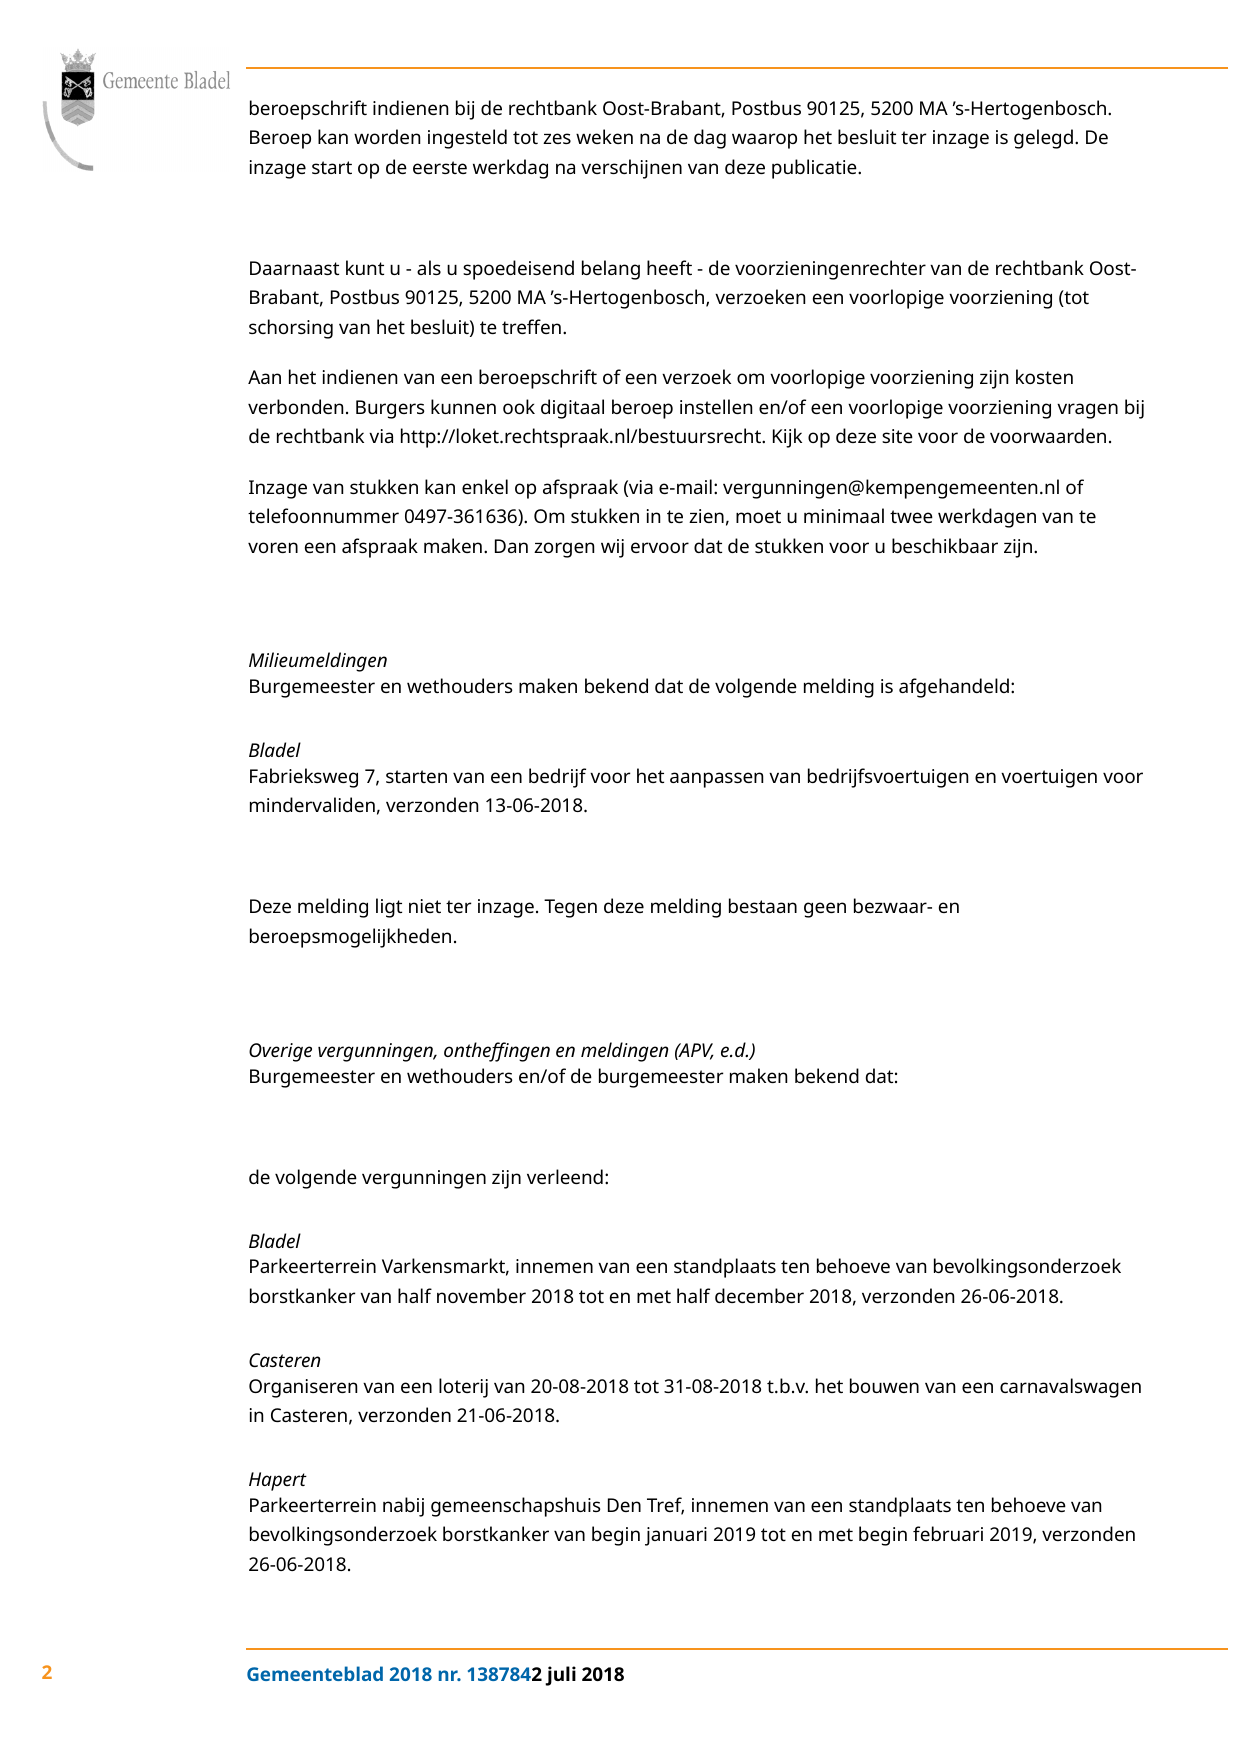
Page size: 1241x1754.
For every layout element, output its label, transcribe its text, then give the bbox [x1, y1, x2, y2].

text Deze melding ligt niet ter inzage. Tegen deze melding bestaan geen bezwaar- en beroepsmogelijkheden. [248, 893, 1152, 949]
text beroepschrift indienen bij de rechtbank Oost-Brabant, Postbus 90125, 5200 MA ’s-Hertogenbosch. Beroep kan worden ingesteld tot zes weken na de dag waarop het besluit ter inzage is gelegd. De inzage start op de eerste werkdag na verschijnen van deze publicatie. [248, 95, 1152, 180]
text Daarnaast kunt u - als u spoedeisend belang heeft - de voorzieningenrechter van de rechtbank Oost-Brabant, Postbus 90125, 5200 MA ’s-Hertogenbosch, verzoeken een voorlopige voorziening (tot schorsing van het besluit) te treffen. [248, 255, 1152, 340]
text Milieumeldingen [248, 647, 1152, 673]
text de volgende vergunningen zijn verleend: [248, 1164, 1152, 1189]
text Bladel [248, 1228, 1152, 1253]
text Casteren [248, 1347, 1152, 1373]
picture [41, 47, 231, 172]
text Parkeerterrein Varkensmarkt, innemen van een standplaats ten behoeve van bevolkingsonderzoek borstkanker van half november 2018 tot en met half december 2018, verzonden 26-06-2018. [248, 1253, 1152, 1309]
text Hapert [248, 1466, 1152, 1492]
text Parkeerterrein nabij gemeenschapshuis Den Tref, innemen van een standplaats ten behoeve van bevolkingsonderzoek borstkanker van begin januari 2019 tot en met begin februari 2019, verzonden 26-06-2018. [248, 1492, 1152, 1577]
text Burgemeester en wethouders maken bekend dat de volgende melding is afgehandeld: [248, 673, 1152, 699]
text Overige vergunningen, ontheffingen en meldingen (APV, e.d.) [248, 1037, 1152, 1063]
text Aan het indienen van een beroepschrift of een verzoek om voorlopige voorziening zijn kosten verbonden. Burgers kunnen ook digitaal beroep instellen en/of een voorlopige voorziening vragen bij de rechtbank via http://loket.rechtspraak.nl/bestuursrecht. Kijk op deze site voor de voorwaarden. [248, 364, 1152, 449]
text Fabrieksweg 7, starten van een bedrijf voor het aanpassen van bedrijfsvoertuigen en voertuigen voor mindervaliden, verzonden 13-06-2018. [248, 763, 1152, 818]
text Organiseren van een loterij van 20-08-2018 tot 31-08-2018 t.b.v. het bouwen van een carnavalswagen in Casteren, verzonden 21-06-2018. [248, 1373, 1152, 1428]
text Inzage van stukken kan enkel op afspraak (via e-mail: vergunningen@kempengemeenten.nl of telefoonnummer 0497-361636). Om stukken in te zien, moet u minimaal twee werkdagen van te voren een afspraak maken. Dan zorgen wij ervoor dat de stukken voor u beschikbaar zijn. [248, 474, 1152, 559]
text Bladel [248, 737, 1152, 763]
text Burgemeester en wethouders en/of de burgemeester maken bekend dat: [248, 1063, 1152, 1089]
